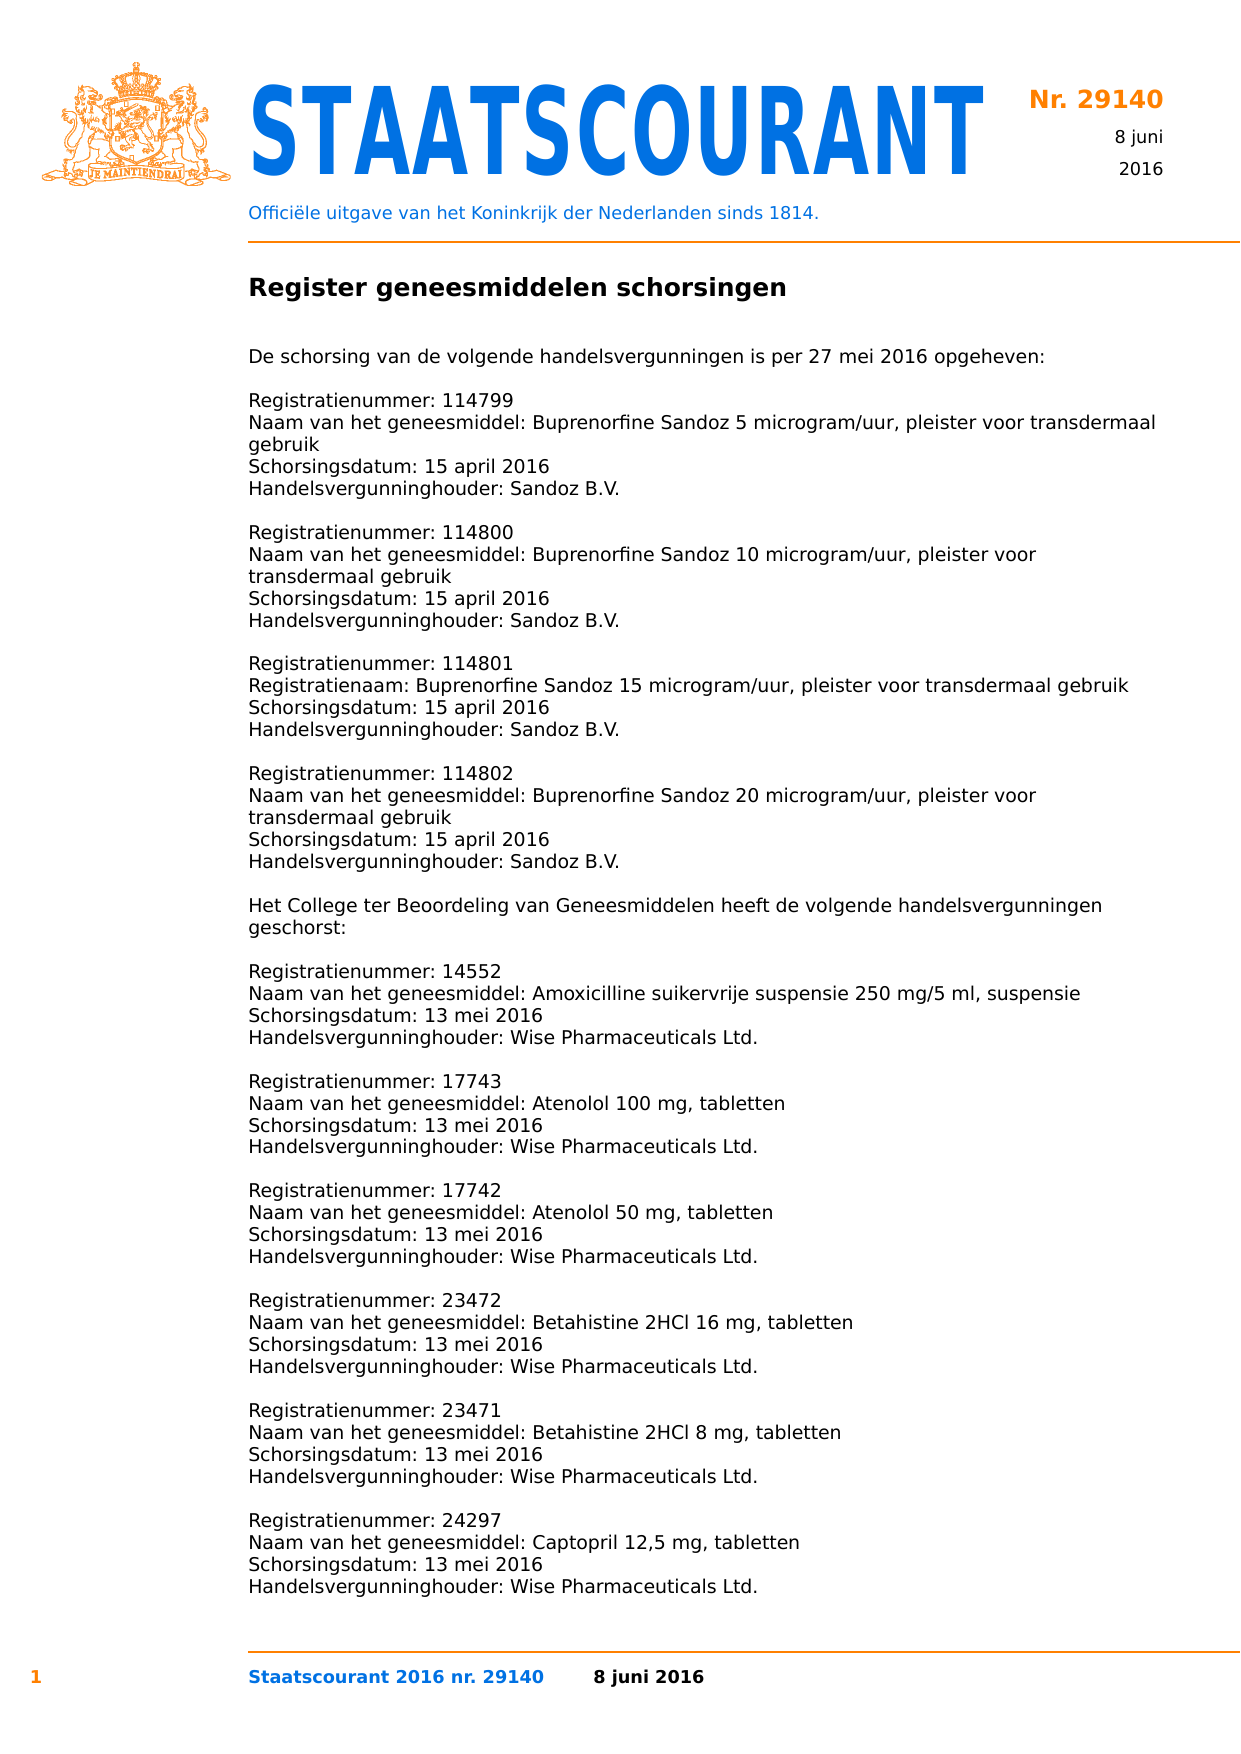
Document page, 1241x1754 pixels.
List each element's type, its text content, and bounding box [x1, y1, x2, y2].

text Registratienummer: 23471 [248, 1400, 1163, 1422]
text Registratienummer: 14552 [248, 961, 1163, 983]
text Het College ter Beoordeling van Geneesmiddelen heeft de volgende handelsvergunningen geschorst: [248, 895, 1163, 939]
text Handelsvergunninghouder: Sandoz B.V. [248, 719, 1163, 741]
text Schorsingsdatum: 15 april 2016 [248, 456, 1163, 478]
text Registratienaam: Buprenorfine Sandoz 15 microgram/uur, pleister voor transdermaal gebruik [248, 675, 1163, 697]
text Naam van het geneesmiddel: Atenolol 100 mg, tabletten [248, 1092, 1163, 1114]
text Schorsingsdatum: 13 mei 2016 [248, 1224, 1163, 1246]
table_cell 2016 [998, 153, 1240, 203]
text Registratienummer: 17742 [248, 1180, 1163, 1202]
table_cell Officiële uitgave van het Koninkrijk der Nederlanden sinds 1814. [248, 203, 1240, 241]
text Handelsvergunninghouder: Wise Pharmaceuticals Ltd. [248, 1246, 1163, 1268]
text Naam van het geneesmiddel: Betahistine 2HCl 16 mg, tabletten [248, 1312, 1163, 1334]
text Handelsvergunninghouder: Sandoz B.V. [248, 851, 1163, 873]
text Schorsingsdatum: 15 april 2016 [248, 587, 1163, 609]
text Naam van het geneesmiddel: Betahistine 2HCl 8 mg, tabletten [248, 1422, 1163, 1444]
text Registratienummer: 24297 [248, 1510, 1163, 1532]
text Registratienummer: 17743 [248, 1071, 1163, 1092]
table_header STAATSCOURANT [248, 62, 998, 203]
table_cell 8 juni [998, 121, 1240, 153]
text Naam van het geneesmiddel: Captopril 12,5 mg, tabletten [248, 1532, 1163, 1554]
text Handelsvergunninghouder: Sandoz B.V. [248, 478, 1163, 500]
table_header [25, 62, 248, 241]
text Handelsvergunninghouder: Wise Pharmaceuticals Ltd. [248, 1576, 1163, 1598]
text Handelsvergunninghouder: Sandoz B.V. [248, 609, 1163, 631]
table_header Nr. 29140 [998, 62, 1240, 121]
text Schorsingsdatum: 13 mei 2016 [248, 1334, 1163, 1356]
text Schorsingsdatum: 15 april 2016 [248, 697, 1163, 719]
text De schorsing van de volgende handelsvergunningen is per 27 mei 2016 opgeheven: [248, 346, 1163, 368]
picture [41, 62, 231, 186]
subtitle Register geneesmiddelen schorsingen [248, 273, 1163, 302]
text Schorsingsdatum: 13 mei 2016 [248, 1554, 1163, 1576]
text Registratienummer: 114799 [248, 390, 1163, 412]
text Handelsvergunninghouder: Wise Pharmaceuticals Ltd. [248, 1466, 1163, 1488]
text Schorsingsdatum: 13 mei 2016 [248, 1444, 1163, 1466]
text Handelsvergunninghouder: Wise Pharmaceuticals Ltd. [248, 1136, 1163, 1158]
text Registratienummer: 23472 [248, 1290, 1163, 1312]
text Handelsvergunninghouder: Wise Pharmaceuticals Ltd. [248, 1356, 1163, 1378]
text Naam van het geneesmiddel: Buprenorfine Sandoz 10 microgram/uur, pleister voor transdermaal gebruik [248, 543, 1163, 587]
text Naam van het geneesmiddel: Buprenorfine Sandoz 5 microgram/uur, pleister voor transdermaal gebruik [248, 412, 1163, 456]
text Naam van het geneesmiddel: Buprenorfine Sandoz 20 microgram/uur, pleister voor transdermaal gebruik [248, 785, 1163, 829]
text Handelsvergunninghouder: Wise Pharmaceuticals Ltd. [248, 1027, 1163, 1049]
text Schorsingsdatum: 13 mei 2016 [248, 1114, 1163, 1136]
text Registratienummer: 114801 [248, 653, 1163, 675]
text Schorsingsdatum: 13 mei 2016 [248, 1005, 1163, 1027]
text Registratienummer: 114802 [248, 763, 1163, 785]
text Naam van het geneesmiddel: Amoxicilline suikervrije suspensie 250 mg/5 ml, suspensie [248, 983, 1163, 1005]
text Naam van het geneesmiddel: Atenolol 50 mg, tabletten [248, 1202, 1163, 1224]
text Schorsingsdatum: 15 april 2016 [248, 829, 1163, 851]
text Registratienummer: 114800 [248, 522, 1163, 543]
